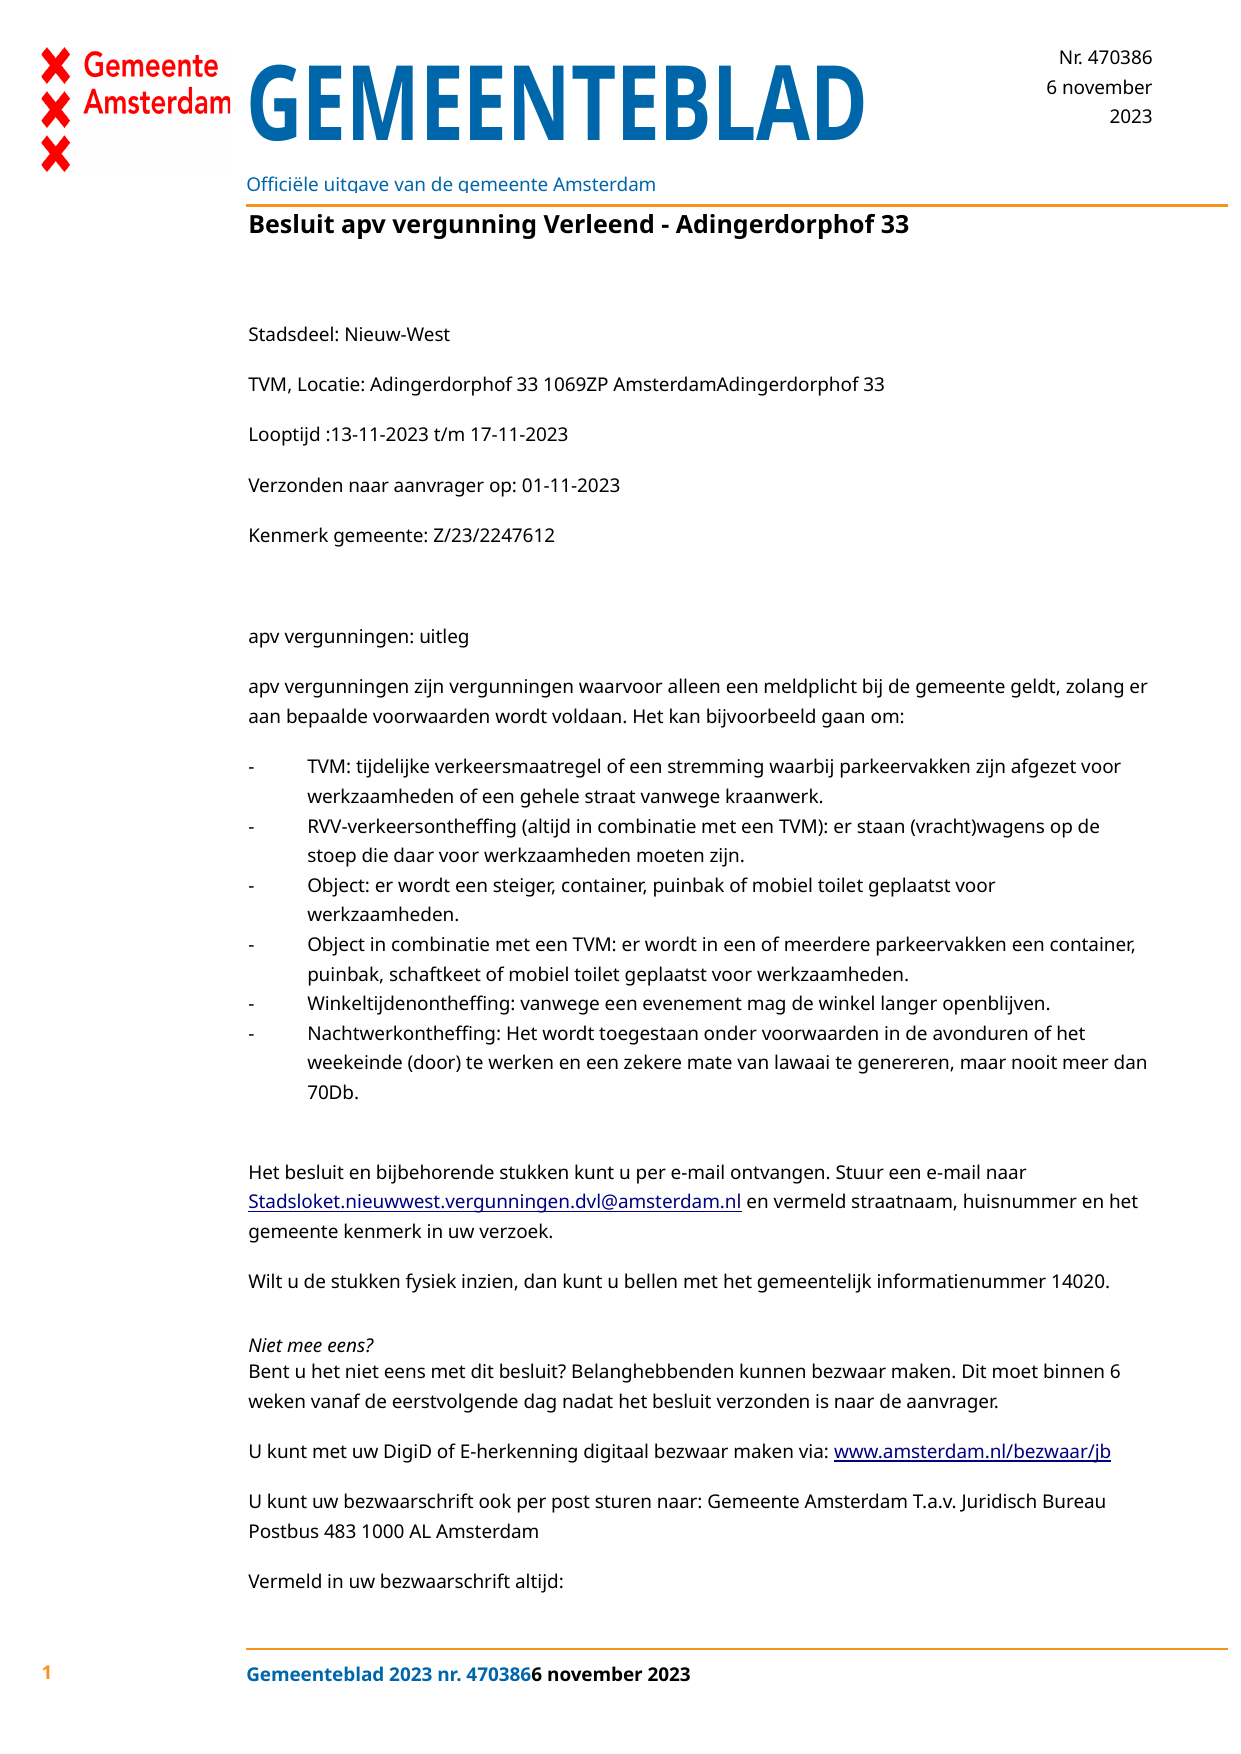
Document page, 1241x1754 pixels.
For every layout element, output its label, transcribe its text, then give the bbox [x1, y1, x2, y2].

text Stadsdeel: Nieuw-West [248, 321, 1152, 346]
text apv vergunningen: uitleg [248, 623, 1152, 649]
text U kunt uw bezwaarschrift ook per post sturen naar: Gemeente Amsterdam T.a.v. Juridisch Bureau Postbus 483 1000 AL Amsterdam [248, 1489, 1152, 1544]
text Het besluit en bijbehorende stukken kunt u per e-mail ontvangen. Stuur een e-mail naar Stadsloket.nieuwwest.vergunningen.dvl@amsterdam.nl en vermeld straatnaam, huisnummer en het gemeente kenmerk in uw verzoek. [248, 1159, 1152, 1244]
text TVM, Locatie: Adingerdorphof 33 1069ZP AmsterdamAdingerdorphof 33 [248, 371, 1152, 397]
text U kunt met uw DigiD of E-herkenning digitaal bezwaar maken via: www.amsterdam.nl/bezwaar/jb [248, 1438, 1152, 1464]
text Bent u het niet eens met dit besluit? Belanghebbenden kunnen bezwaar maken. Dit moet binnen 6 weken vanaf de eerstvolgende dag nadat het besluit verzonden is naar de aanvrager. [248, 1358, 1152, 1414]
text Vermeld in uw bezwaarschrift altijd: [248, 1569, 1152, 1594]
text apv vergunningen zijn vergunningen waarvoor alleen een meldplicht bij de gemeente geldt, zolang er aan bepaalde voorwaarden wordt voldaan. Het kan bijvoorbeeld gaan om: [248, 674, 1152, 729]
list Winkeltijdenontheffing: vanwege een evenement mag de winkel langer openblijven. [248, 990, 1152, 1016]
text Verzonden naar aanvrager op: 01-11-2023 [248, 472, 1152, 498]
text Looptijd :13-11-2023 t/m 17-11-2023 [248, 422, 1152, 447]
list TVM: tijdelijke verkeersmaatregel of een stremming waarbij parkeervakken zijn afgezet voor werkzaamheden of een gehele straat vanwege kraanwerk. [248, 754, 1152, 809]
text Wilt u de stukken fysiek inzien, dan kunt u bellen met het gemeentelijk informatienummer 14020. [248, 1269, 1152, 1294]
text Besluit apv vergunning Verleend - Adingerdorphof 33 [248, 207, 1152, 241]
text Kenmerk gemeente: Z/23/2247612 [248, 522, 1152, 548]
list Nachtwerkontheffing: Het wordt toegestaan onder voorwaarden in de avonduren of het weekeinde (door) te werken en een zekere mate van lawaai te genereren, maar nooit meer dan 70Db. [248, 1020, 1152, 1105]
list RVV-verkeersontheffing (altijd in combinatie met een TVM): er staan (vracht)wagens op de stoep die daar voor werkzaamheden moeten zijn. [248, 813, 1152, 868]
list Object: er wordt een steiger, container, puinbak of mobiel toilet geplaatst voor werkzaamheden. [248, 872, 1152, 927]
list Object in combinatie met een TVM: er wordt in een of meerdere parkeervakken een container, puinbak, schaftkeet of mobiel toilet geplaatst voor werkzaamheden. [248, 931, 1152, 986]
picture [41, 47, 231, 172]
text Niet mee eens? [248, 1333, 1152, 1358]
